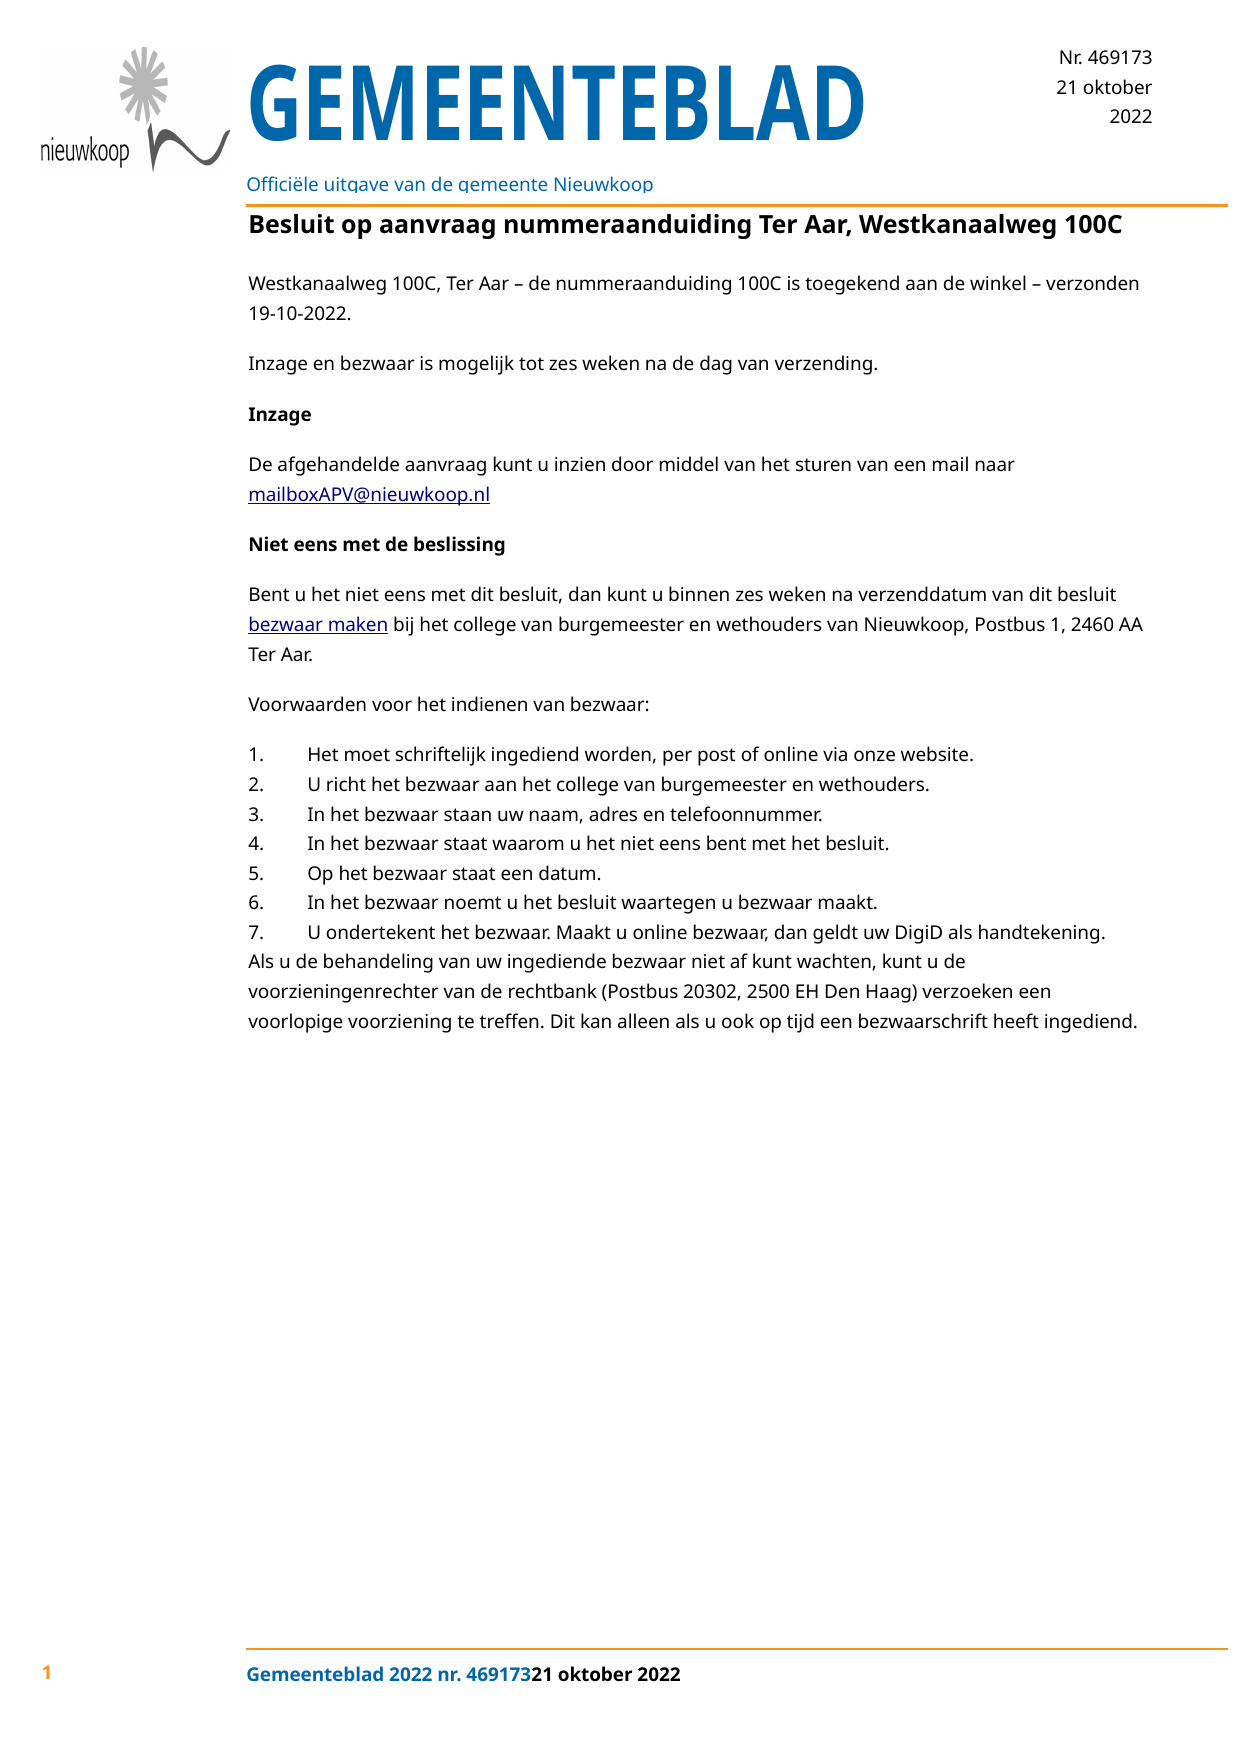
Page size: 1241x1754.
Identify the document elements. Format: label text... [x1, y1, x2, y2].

text Voorwaarden voor het indienen van bezwaar: [248, 691, 1152, 717]
text Besluit op aanvraag nummeraanduiding Ter Aar, Westkanaalweg 100C [248, 207, 1152, 241]
list In het bezwaar staat waarom u het niet eens bent met het besluit. [248, 830, 1152, 856]
list Op het bezwaar staat een datum. [248, 860, 1152, 886]
text Bent u het niet eens met dit besluit, dan kunt u binnen zes weken na verzenddatum van dit besluit bezwaar maken bij het college van burgemeester en wethouders van Nieuwkoop, Postbus 1, 2460 AA Ter Aar. [248, 582, 1152, 666]
list U ondertekent het bezwaar. Maakt u online bezwaar, dan geldt uw DigiD als handtekening. [248, 919, 1152, 945]
text De afgehandelde aanvraag kunt u inzien door middel van het sturen van een mail naar mailboxAPV@nieuwkoop.nl [248, 451, 1152, 506]
list U richt het bezwaar aan het college van burgemeester en wethouders. [248, 771, 1152, 797]
list In het bezwaar noemt u het besluit waartegen u bezwaar maakt. [248, 889, 1152, 915]
text Inzage [248, 401, 1152, 426]
list In het bezwaar staan uw naam, adres en telefoonnummer. [248, 801, 1152, 826]
text Niet eens met de beslissing [248, 531, 1152, 557]
text Westkanaalweg 100C, Ter Aar – de nummeraanduiding 100C is toegekend aan de winkel – verzonden 19-10-2022. [248, 270, 1152, 326]
text Als u de behandeling van uw ingediende bezwaar niet af kunt wachten, kunt u de voorzieningenrechter van de rechtbank (Postbus 20302, 2500 EH Den Haag) verzoeken een voorlopige voorziening te treffen. Dit kan alleen als u ook op tijd een bezwaarschrift heeft ingediend. [248, 949, 1152, 1033]
picture [41, 47, 231, 172]
text Inzage en bezwaar is mogelijk tot zes weken na de dag van verzending. [248, 350, 1152, 376]
list Het moet schriftelijk ingediend worden, per post of online via onze website. [248, 742, 1152, 767]
